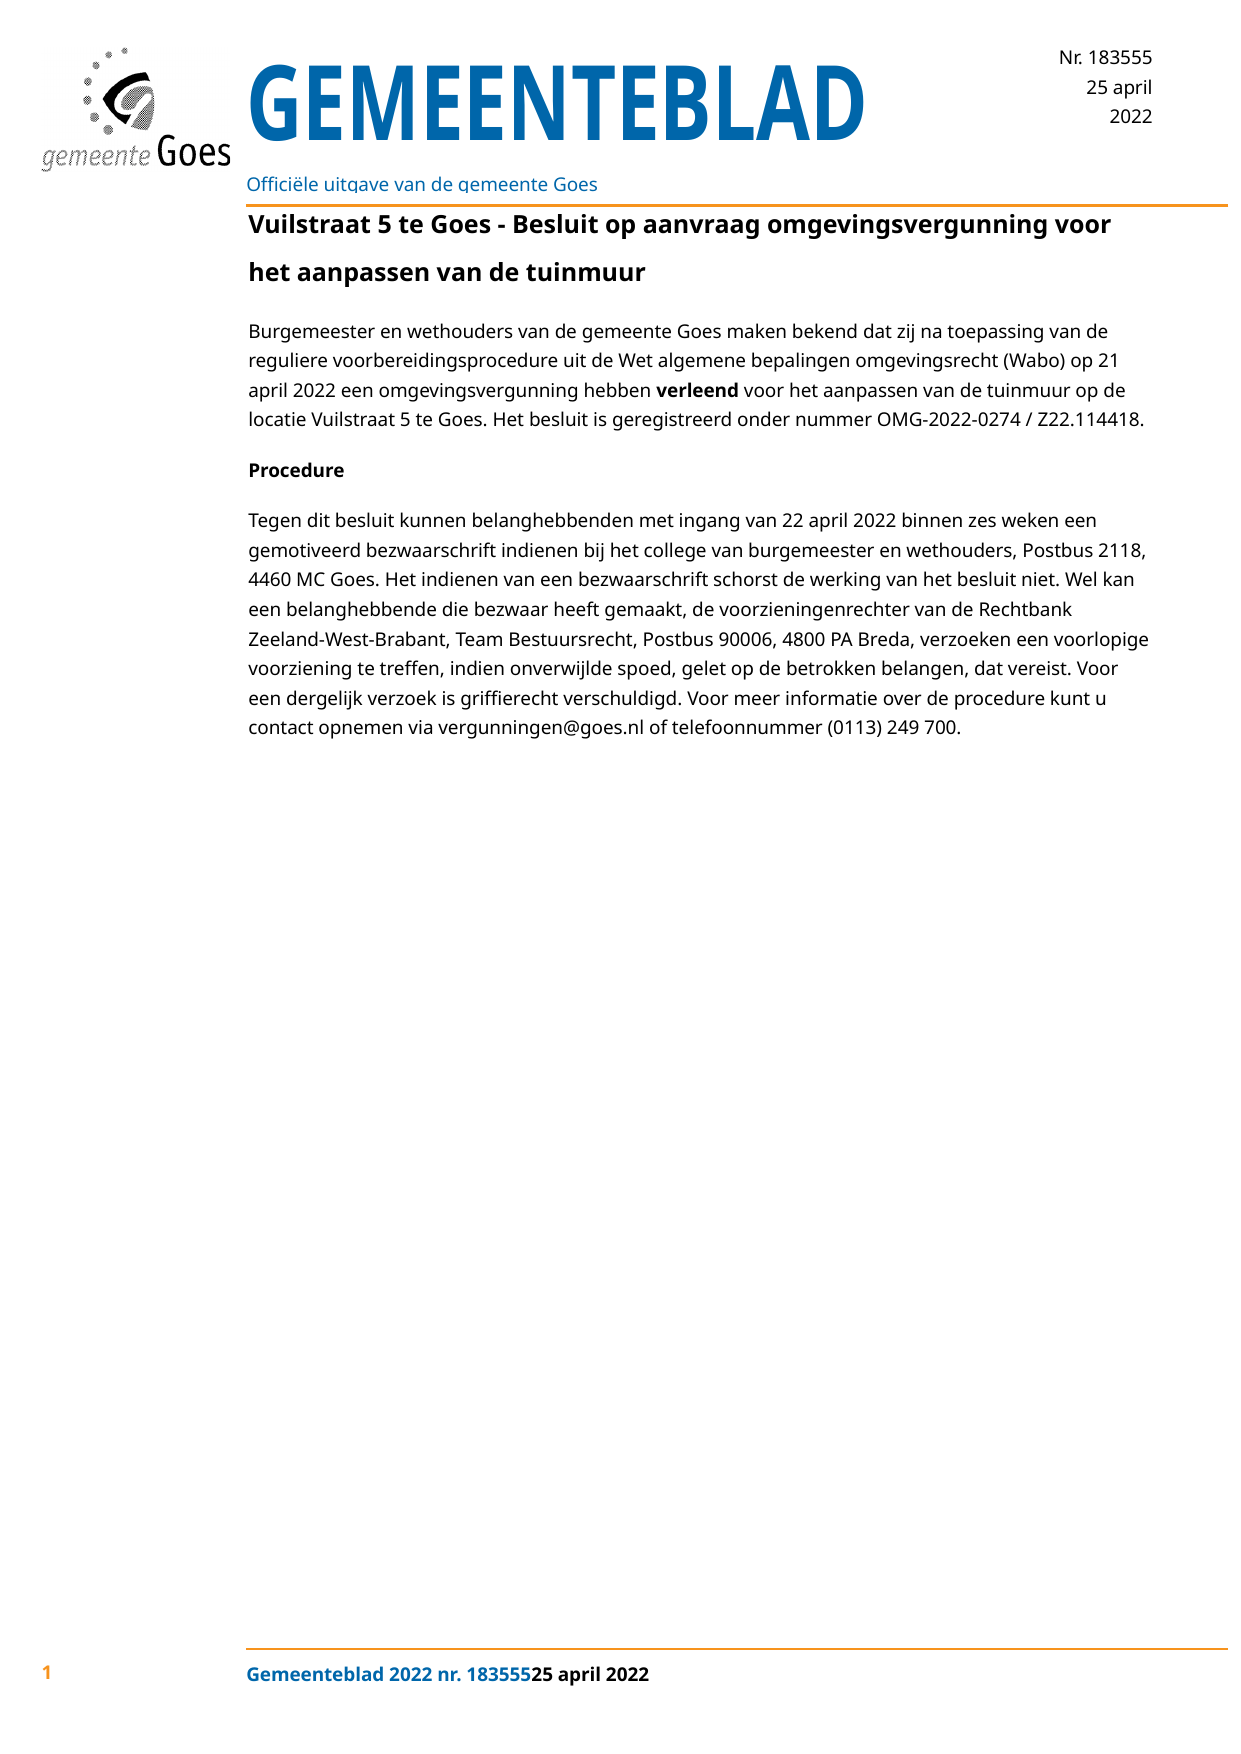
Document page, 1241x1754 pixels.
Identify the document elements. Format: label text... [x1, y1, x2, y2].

text Vuilstraat 5 te Goes - Besluit op aanvraag omgevingsvergunning voor het aanpassen van de tuinmuur [248, 207, 1152, 288]
text Tegen dit besluit kunnen belanghebbenden met ingang van 22 april 2022 binnen zes weken een gemotiveerd bezwaarschrift indienen bij het college van burgemeester en wethouders, Postbus 2118, 4460 MC Goes. Het indienen van een bezwaarschrift schorst de werking van het besluit niet. Wel kan een belanghebbende die bezwaar heeft gemaakt, de voorzieningenrechter van de Rechtbank Zeeland-West-Brabant, Team Bestuursrecht, Postbus 90006, 4800 PA Breda, verzoeken een voorlopige voorziening te treffen, indien onverwijlde spoed, gelet op de betrokken belangen, dat vereist. Voor een dergelijk verzoek is griffierecht verschuldigd. Voor meer informatie over de procedure kunt u contact opnemen via vergunningen@goes.nl of telefoonnummer (0113) 249 700. [248, 507, 1152, 740]
text Procedure [248, 457, 1152, 483]
picture [41, 47, 231, 172]
text Burgemeester en wethouders van de gemeente Goes maken bekend dat zij na toepassing van de reguliere voorbereidingsprocedure uit de Wet algemene bepalingen omgevingsrecht (Wabo) op 21 april 2022 een omgevingsvergunning hebben verleend voor het aanpassen van de tuinmuur op de locatie Vuilstraat 5 te Goes. Het besluit is geregistreerd onder nummer OMG-2022-0274 / Z22.114418. [248, 318, 1152, 432]
